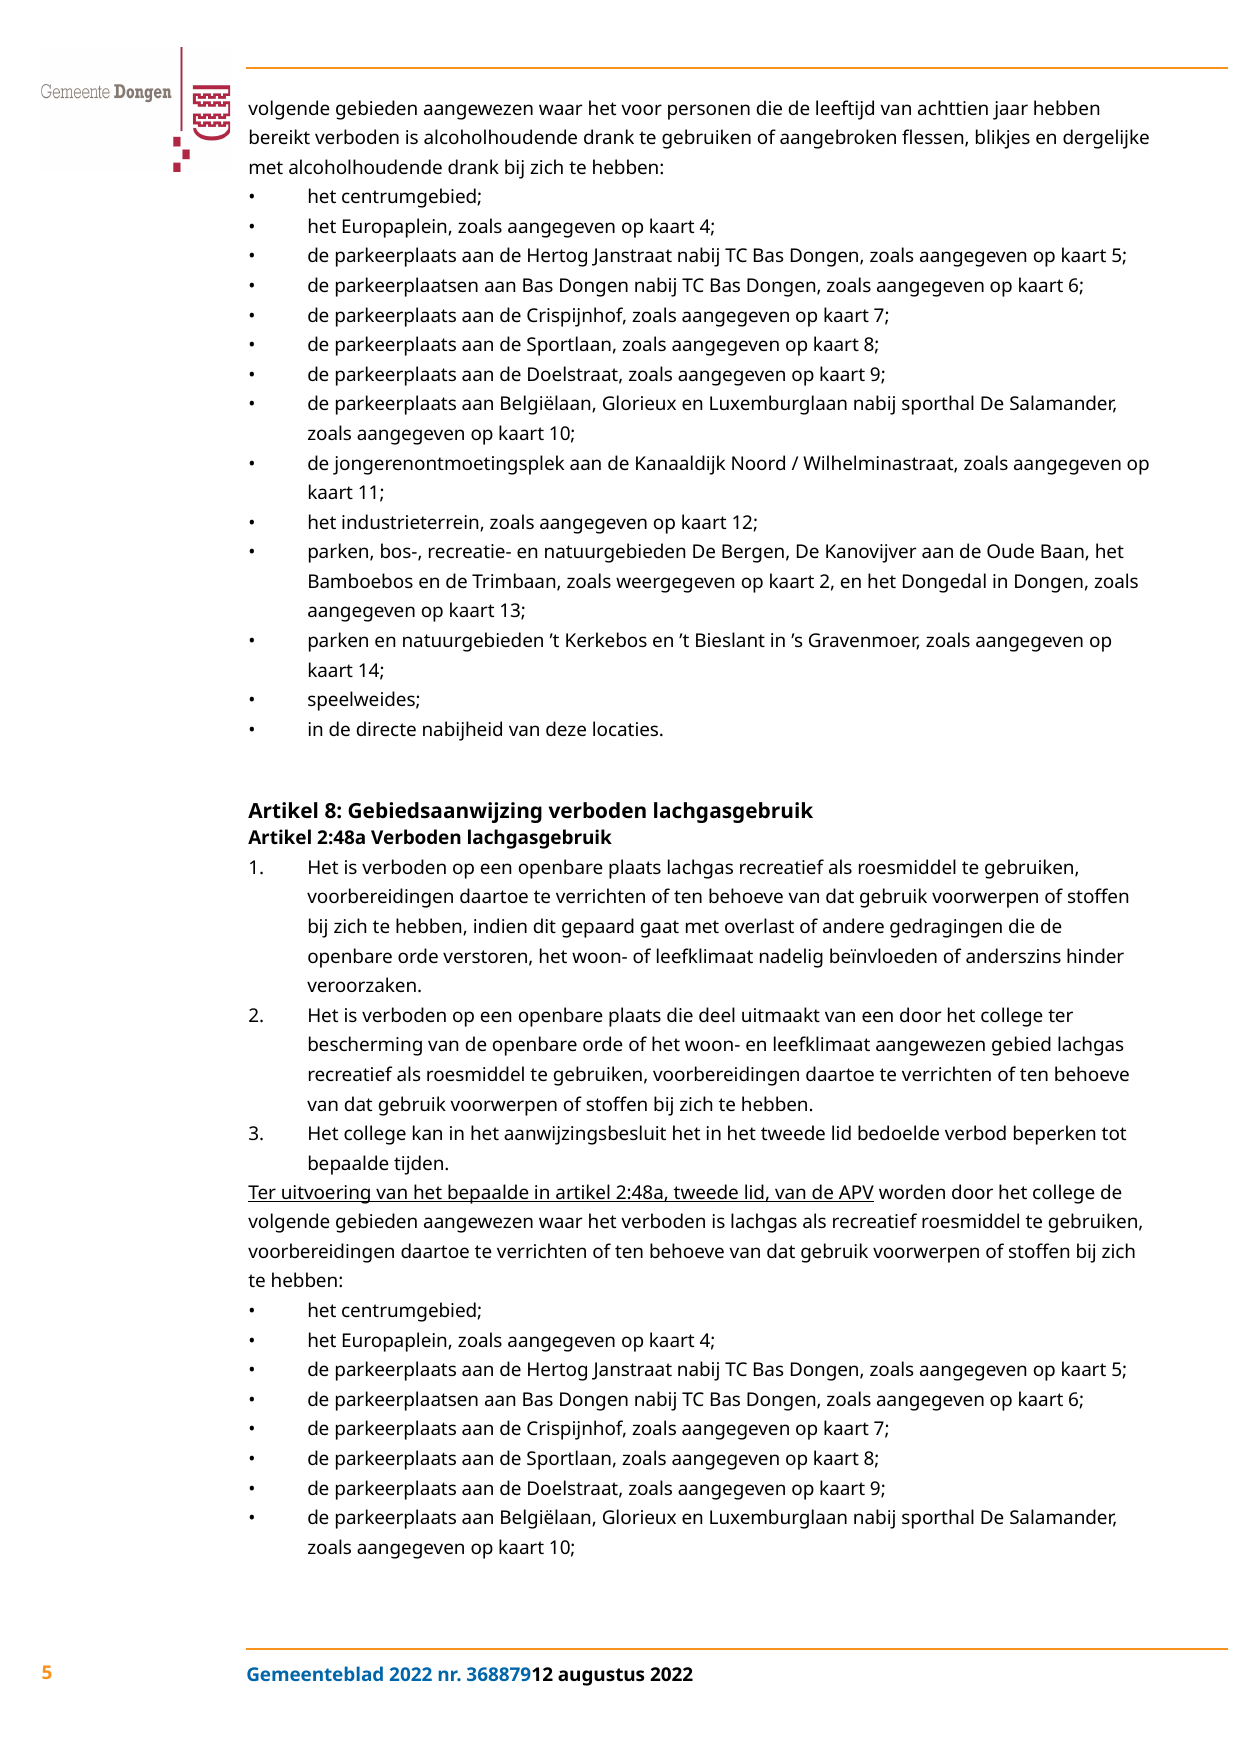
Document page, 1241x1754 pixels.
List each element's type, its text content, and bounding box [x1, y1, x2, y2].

list het industrieterrein, zoals aangegeven op kaart 12; [248, 509, 1152, 535]
list de parkeerplaats aan de Sportlaan, zoals aangegeven op kaart 8; [248, 331, 1152, 357]
list de parkeerplaats aan Belgiëlaan, Glorieux en Luxemburglaan nabij sporthal De Salamander, zoals aangegeven op kaart 10; [248, 391, 1152, 446]
list de parkeerplaats aan de Crispijnhof, zoals aangegeven op kaart 7; [248, 302, 1152, 328]
table_header Artikel 2:48a Verboden lachgasgebruik Het is verboden op een openbare plaats lachgas recreatief als roesmiddel te gebruiken, voorbereidingen daartoe te verrichten of ten behoeve van dat gebruik voorwerpen of stoffen bij zich te hebben, indien dit gepaard gaat met overlast of andere gedragingen die de openbare orde verstoren, het woon- of leefklimaat nadelig beïnvloeden of anderszins hinder veroorzaken. Het is verboden op een openbare plaats die deel uitmaakt van een door het college ter bescherming van de openbare orde of het woon- en leefklimaat aangewezen gebied lachgas recreatief als roesmiddel te gebruiken, voorbereidingen daartoe te verrichten of ten behoeve van dat gebruik voorwerpen of stoffen bij zich te hebben. Het college kan in het aanwijzingsbesluit het in het tweede lid bedoelde verbod beperken tot bepaalde tijden. [248, 825, 1152, 1176]
list parken en natuurgebieden ’t Kerkebos en ’t Bieslant in ’s Gravenmoer, zoals aangegeven op kaart 14; [248, 627, 1152, 683]
list in de directe nabijheid van deze locaties. [248, 716, 1152, 742]
text Ter uitvoering van het bepaalde in artikel 2:48a, tweede lid, van de APV worden door het college de volgende gebieden aangewezen waar het verboden is lachgas als recreatief roesmiddel te gebruiken, voorbereidingen daartoe te verrichten of ten behoeve van dat gebruik voorwerpen of stoffen bij zich te hebben: [248, 1179, 1152, 1293]
list het centrumgebied; [248, 183, 1152, 209]
text Artikel 8: Gebiedsaanwijzing verboden lachgasgebruik [248, 796, 1152, 824]
picture [41, 47, 231, 172]
list het centrumgebied; [248, 1297, 1152, 1323]
list de parkeerplaats aan de Hertog Janstraat nabij TC Bas Dongen, zoals aangegeven op kaart 5; [248, 243, 1152, 268]
list parken, bos-, recreatie- en natuurgebieden De Bergen, De Kanovijver aan de Oude Baan, het Bamboebos en de Trimbaan, zoals weergegeven op kaart 2, en het Dongedal in Dongen, zoals aangegeven op kaart 13; [248, 538, 1152, 623]
list de parkeerplaats aan de Doelstraat, zoals aangegeven op kaart 9; [248, 1475, 1152, 1501]
list de parkeerplaats aan de Crispijnhof, zoals aangegeven op kaart 7; [248, 1416, 1152, 1441]
text volgende gebieden aangewezen waar het voor personen die de leeftijd van achttien jaar hebben bereikt verboden is alcoholhoudende drank te gebruiken of aangebroken flessen, blikjes en dergelijke met alcoholhoudende drank bij zich te hebben: [248, 95, 1152, 180]
list de parkeerplaatsen aan Bas Dongen nabij TC Bas Dongen, zoals aangegeven op kaart 6; [248, 272, 1152, 298]
list de parkeerplaats aan de Sportlaan, zoals aangegeven op kaart 8; [248, 1445, 1152, 1471]
list de parkeerplaats aan de Hertog Janstraat nabij TC Bas Dongen, zoals aangegeven op kaart 5; [248, 1356, 1152, 1382]
list de parkeerplaats aan Belgiëlaan, Glorieux en Luxemburglaan nabij sporthal De Salamander, zoals aangegeven op kaart 10; [248, 1504, 1152, 1560]
list de parkeerplaatsen aan Bas Dongen nabij TC Bas Dongen, zoals aangegeven op kaart 6; [248, 1386, 1152, 1412]
list speelweides; [248, 686, 1152, 712]
list het Europaplein, zoals aangegeven op kaart 4; [248, 1327, 1152, 1353]
list de parkeerplaats aan de Doelstraat, zoals aangegeven op kaart 9; [248, 361, 1152, 387]
list de jongerenontmoetingsplek aan de Kanaaldijk Noord / Wilhelminastraat, zoals aangegeven op kaart 11; [248, 450, 1152, 505]
list het Europaplein, zoals aangegeven op kaart 4; [248, 213, 1152, 239]
